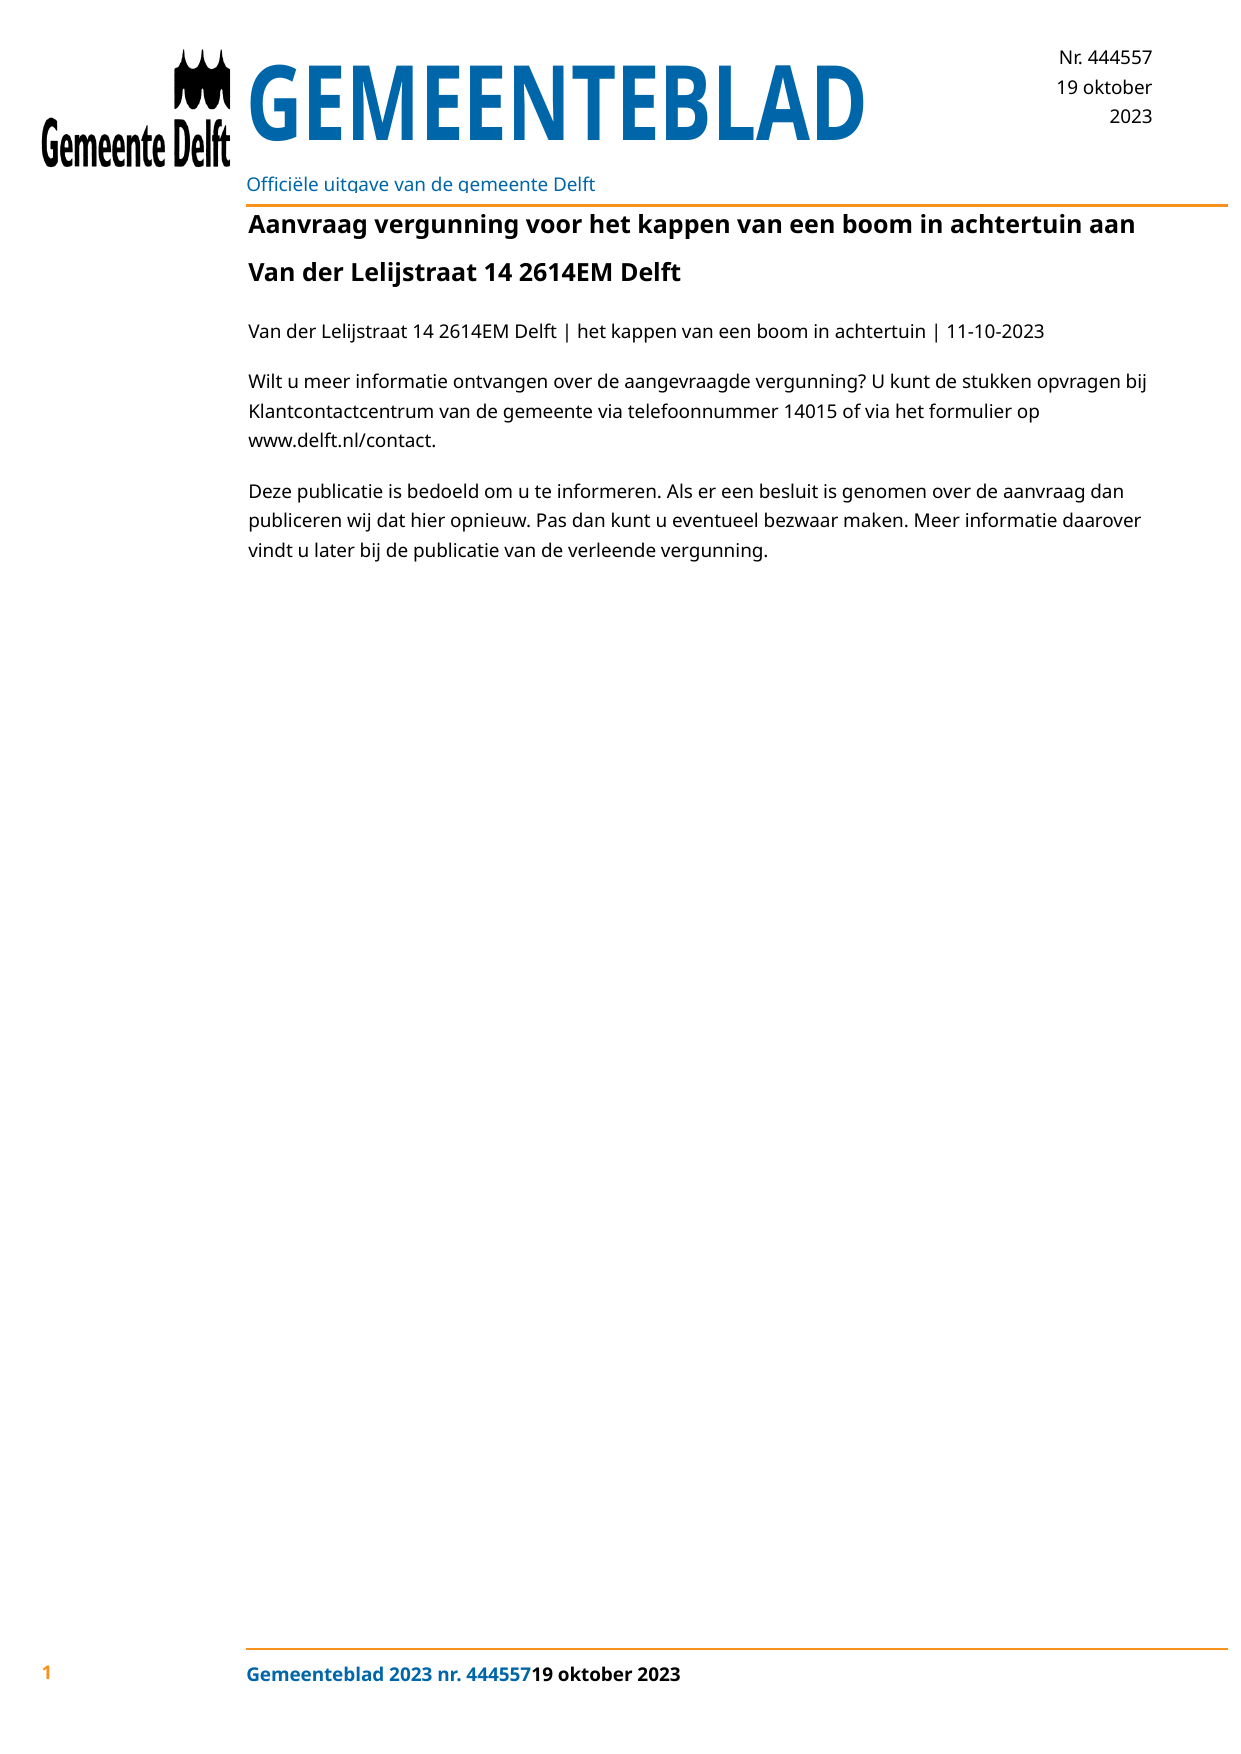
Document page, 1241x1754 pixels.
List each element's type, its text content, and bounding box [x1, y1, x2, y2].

picture [41, 47, 231, 172]
text Aanvraag vergunning voor het kappen van een boom in achtertuin aan Van der Lelijstraat 14 2614EM Delft [248, 207, 1152, 288]
text Deze publicatie is bedoeld om u te informeren. Als er een besluit is genomen over de aanvraag dan publiceren wij dat hier opnieuw. Pas dan kunt u eventueel bezwaar maken. Meer informatie daarover vindt u later bij de publicatie van de verleende vergunning. [248, 478, 1152, 563]
text Van der Lelijstraat 14 2614EM Delft | het kappen van een boom in achtertuin | 11-10-2023 [248, 318, 1152, 344]
text Wilt u meer informatie ontvangen over de aangevraagde vergunning? U kunt de stukken opvragen bij Klantcontactcentrum van de gemeente via telefoonnummer 14015 of via het formulier op www.delft.nl/contact. [248, 368, 1152, 453]
